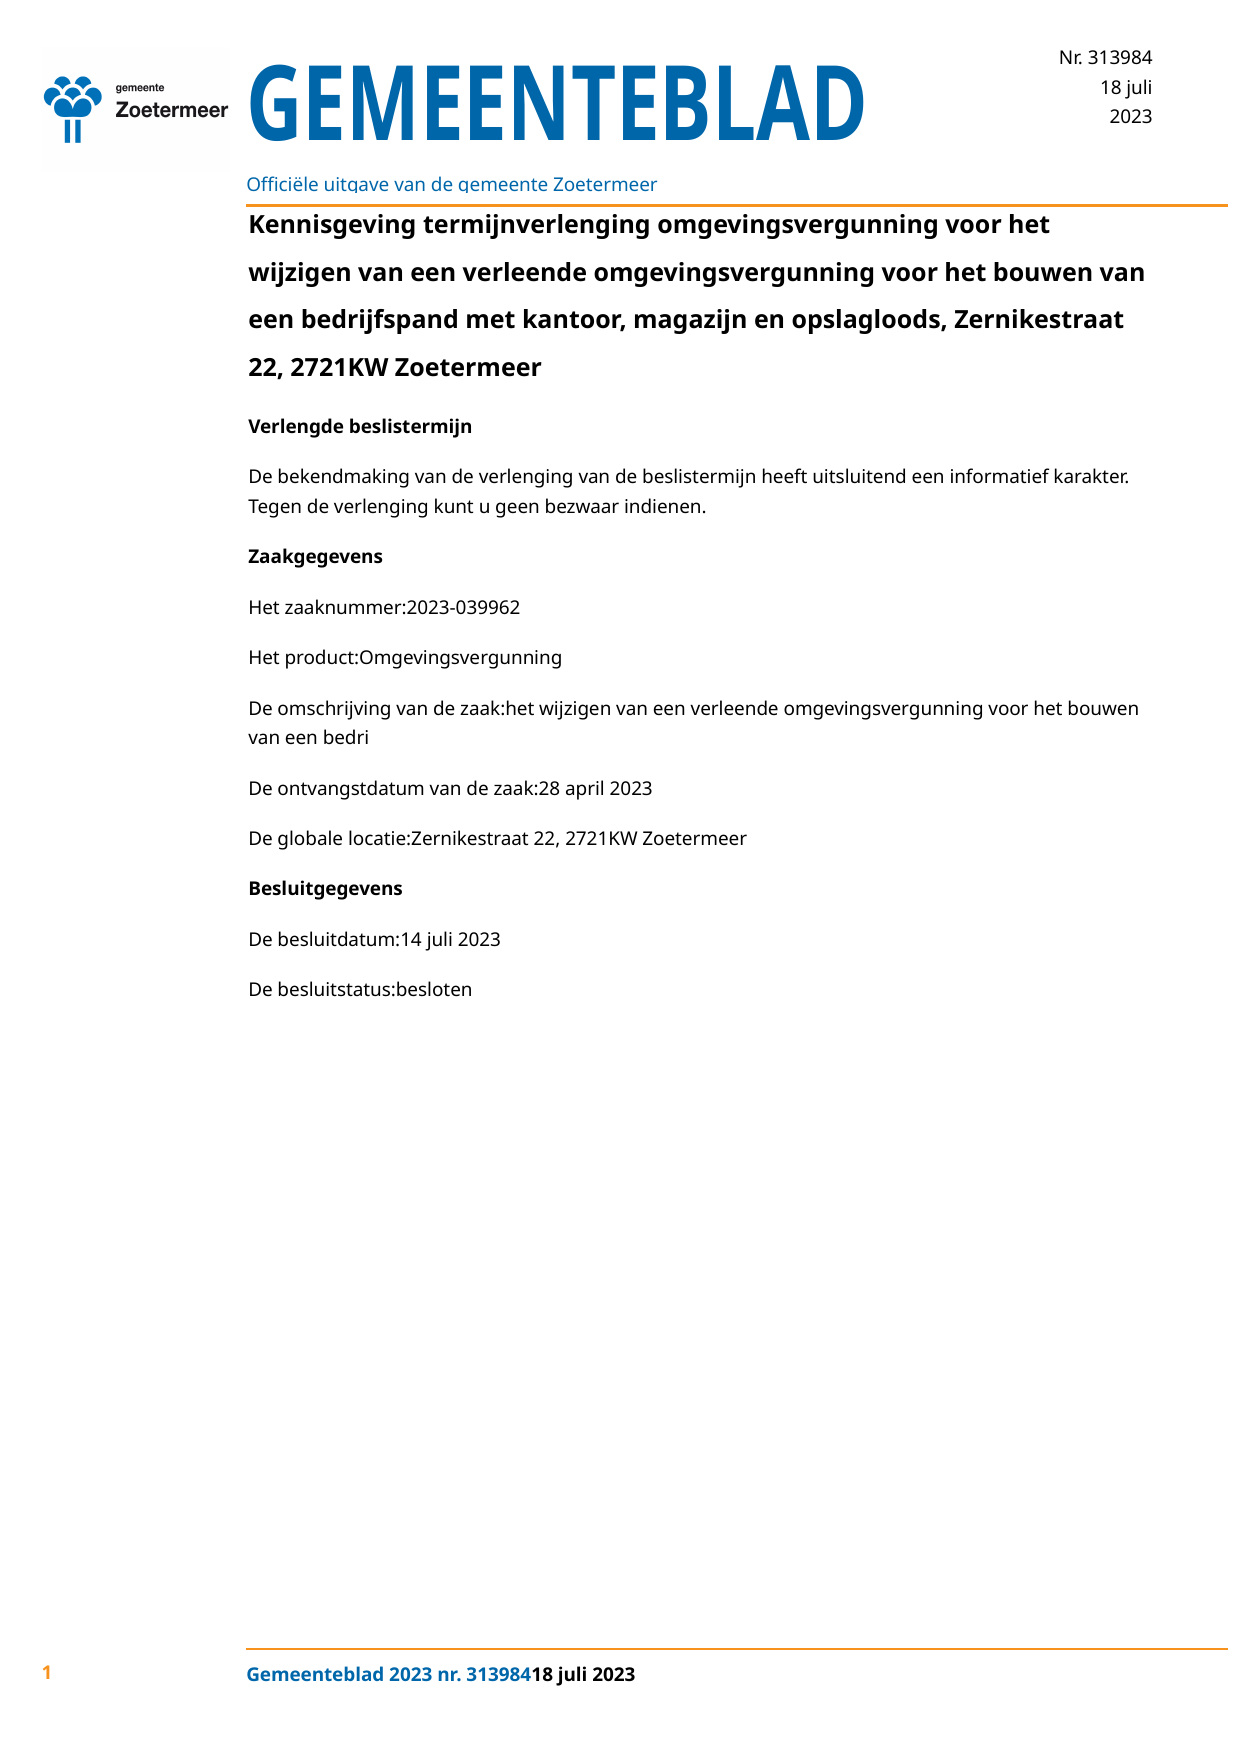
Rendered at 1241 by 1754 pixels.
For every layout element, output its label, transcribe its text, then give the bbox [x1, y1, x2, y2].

text Zaakgegevens [248, 543, 1152, 569]
text De bekendmaking van de verlenging van de beslistermijn heeft uitsluitend een informatief karakter. Tegen de verlenging kunt u geen bezwaar indienen. [248, 463, 1152, 519]
text De ontvangstdatum van de zaak:28 april 2023 [248, 775, 1152, 801]
text De besluitdatum:14 juli 2023 [248, 926, 1152, 952]
text Het product:Omgevingsvergunning [248, 644, 1152, 670]
text Het zaaknummer:2023-039962 [248, 594, 1152, 620]
picture [41, 47, 231, 172]
text De omschrijving van de zaak:het wijzigen van een verleende omgevingsvergunning voor het bouwen van een bedri [248, 695, 1152, 750]
text De besluitstatus:besloten [248, 976, 1152, 1002]
text De globale locatie:Zernikestraat 22, 2721KW Zoetermeer [248, 825, 1152, 851]
text Besluitgegevens [248, 876, 1152, 901]
text Kennisgeving termijnverlenging omgevingsvergunning voor het wijzigen van een verleende omgevingsvergunning voor het bouwen van een bedrijfspand met kantoor, magazijn en opslagloods, Zernikestraat 22, 2721KW Zoetermeer [248, 207, 1152, 384]
text Verlengde beslistermijn [248, 413, 1152, 439]
